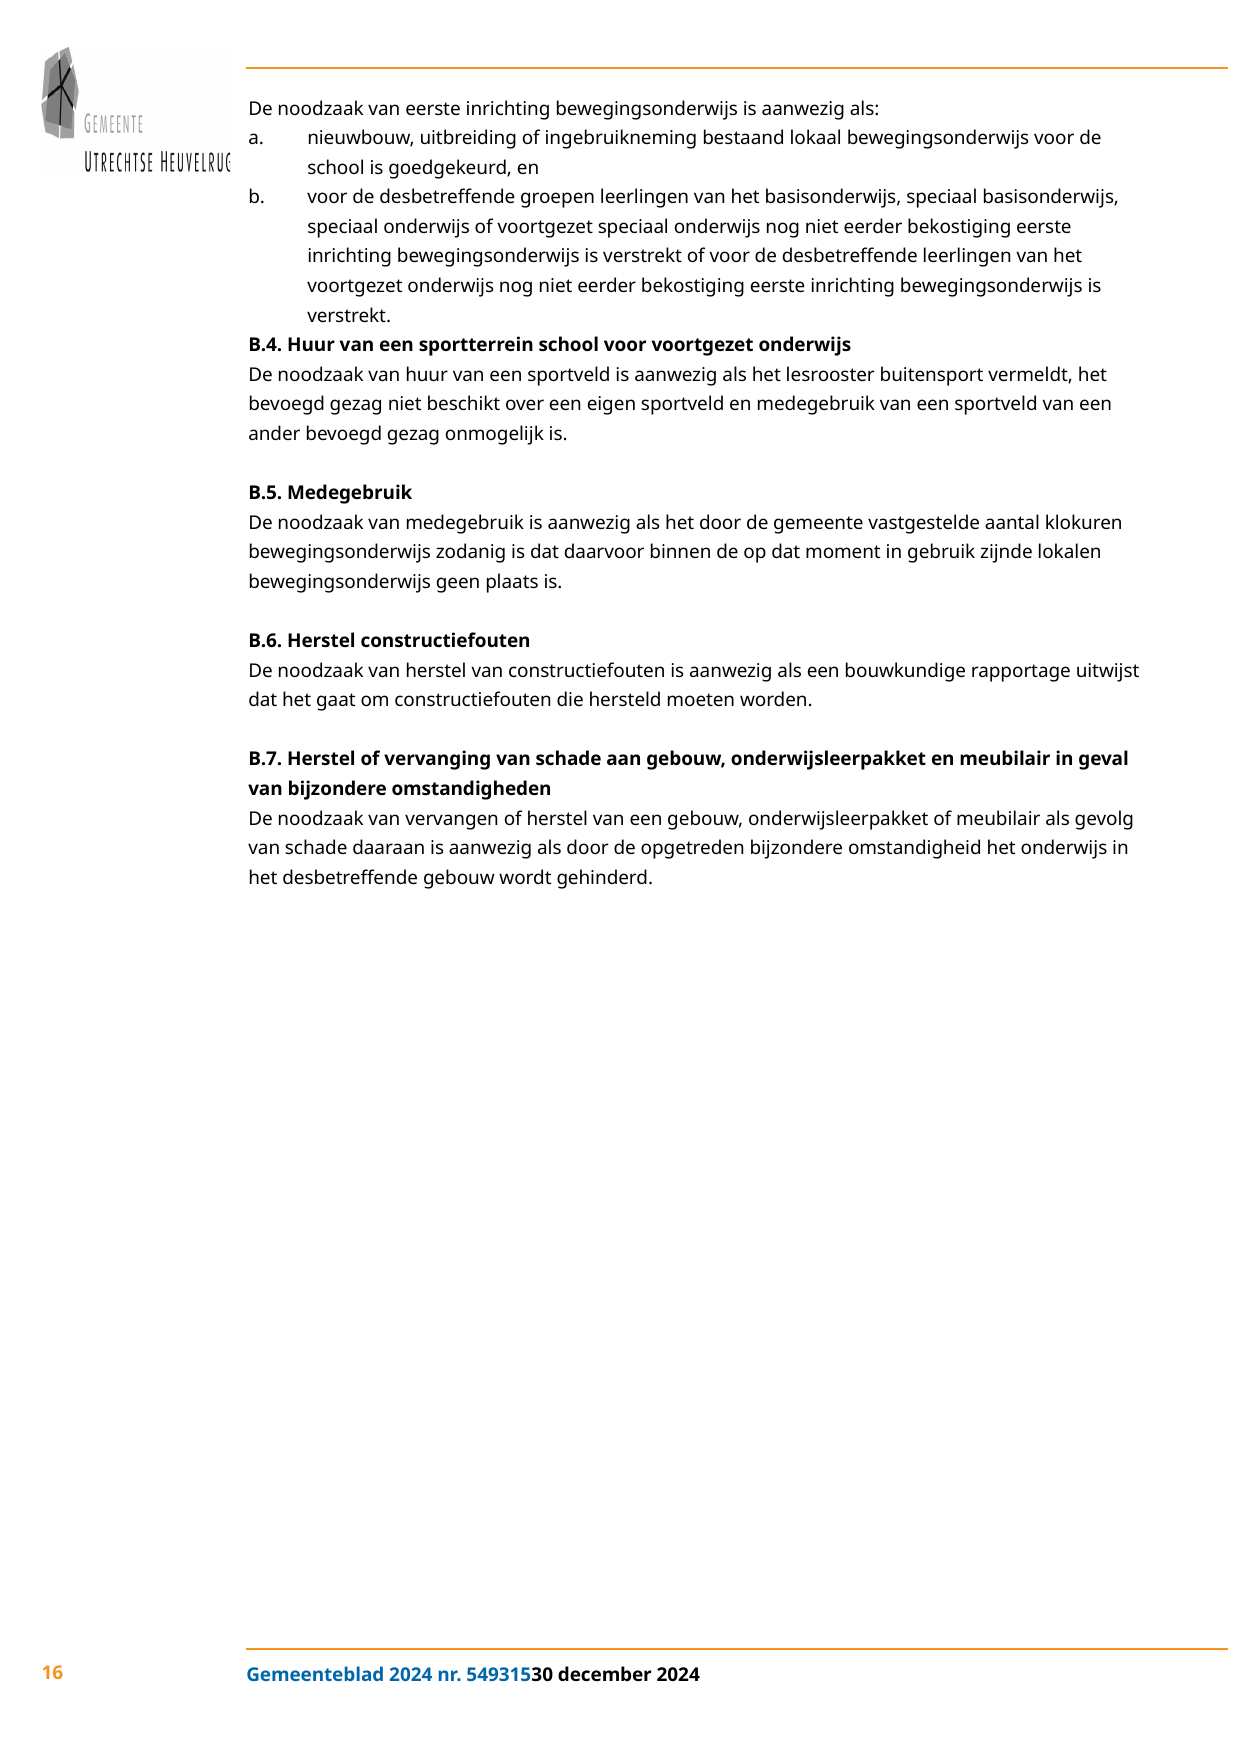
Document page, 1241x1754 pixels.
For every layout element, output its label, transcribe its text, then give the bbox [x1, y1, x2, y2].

text De noodzaak van herstel van constructiefouten is aanwezig als een bouwkundige rapportage uitwijst dat het gaat om constructiefouten die hersteld moeten worden. [248, 657, 1152, 712]
list voor de desbetreffende groepen leerlingen van het basisonderwijs, speciaal basisonderwijs, speciaal onderwijs of voortgezet speciaal onderwijs nog niet eerder bekostiging eerste inrichting bewegingsonderwijs is verstrekt of voor de desbetreffende leerlingen van het voortgezet onderwijs nog niet eerder bekostiging eerste inrichting bewegingsonderwijs is verstrekt. [248, 183, 1152, 328]
text B.6. Herstel constructiefouten [248, 627, 1152, 653]
text De noodzaak van huur van een sportveld is aanwezig als het lesrooster buitensport vermeldt, het bevoegd gezag niet beschikt over een eigen sportveld en medegebruik van een sportveld van een ander bevoegd gezag onmogelijk is. [248, 361, 1152, 446]
text B.7. Herstel of vervanging van schade aan gebouw, onderwijsleerpakket en meubilair in geval van bijzondere omstandigheden [248, 746, 1152, 801]
picture [41, 47, 231, 172]
list nieuwbouw, uitbreiding of ingebruikneming bestaand lokaal bewegingsonderwijs voor de school is goedgekeurd, en [248, 124, 1152, 180]
text De noodzaak van eerste inrichting bewegingsonderwijs is aanwezig als: [248, 95, 1152, 121]
text B.5. Medegebruik [248, 479, 1152, 505]
text De noodzaak van medegebruik is aanwezig als het door de gemeente vastgestelde aantal klokuren bewegingsonderwijs zodanig is dat daarvoor binnen de op dat moment in gebruik zijnde lokalen bewegingsonderwijs geen plaats is. [248, 509, 1152, 594]
text De noodzaak van vervangen of herstel van een gebouw, onderwijsleerpakket of meubilair als gevolg van schade daaraan is aanwezig als door de opgetreden bijzondere omstandigheid het onderwijs in het desbetreffende gebouw wordt gehinderd. [248, 805, 1152, 890]
text B.4. Huur van een sportterrein school voor voortgezet onderwijs [248, 331, 1152, 357]
